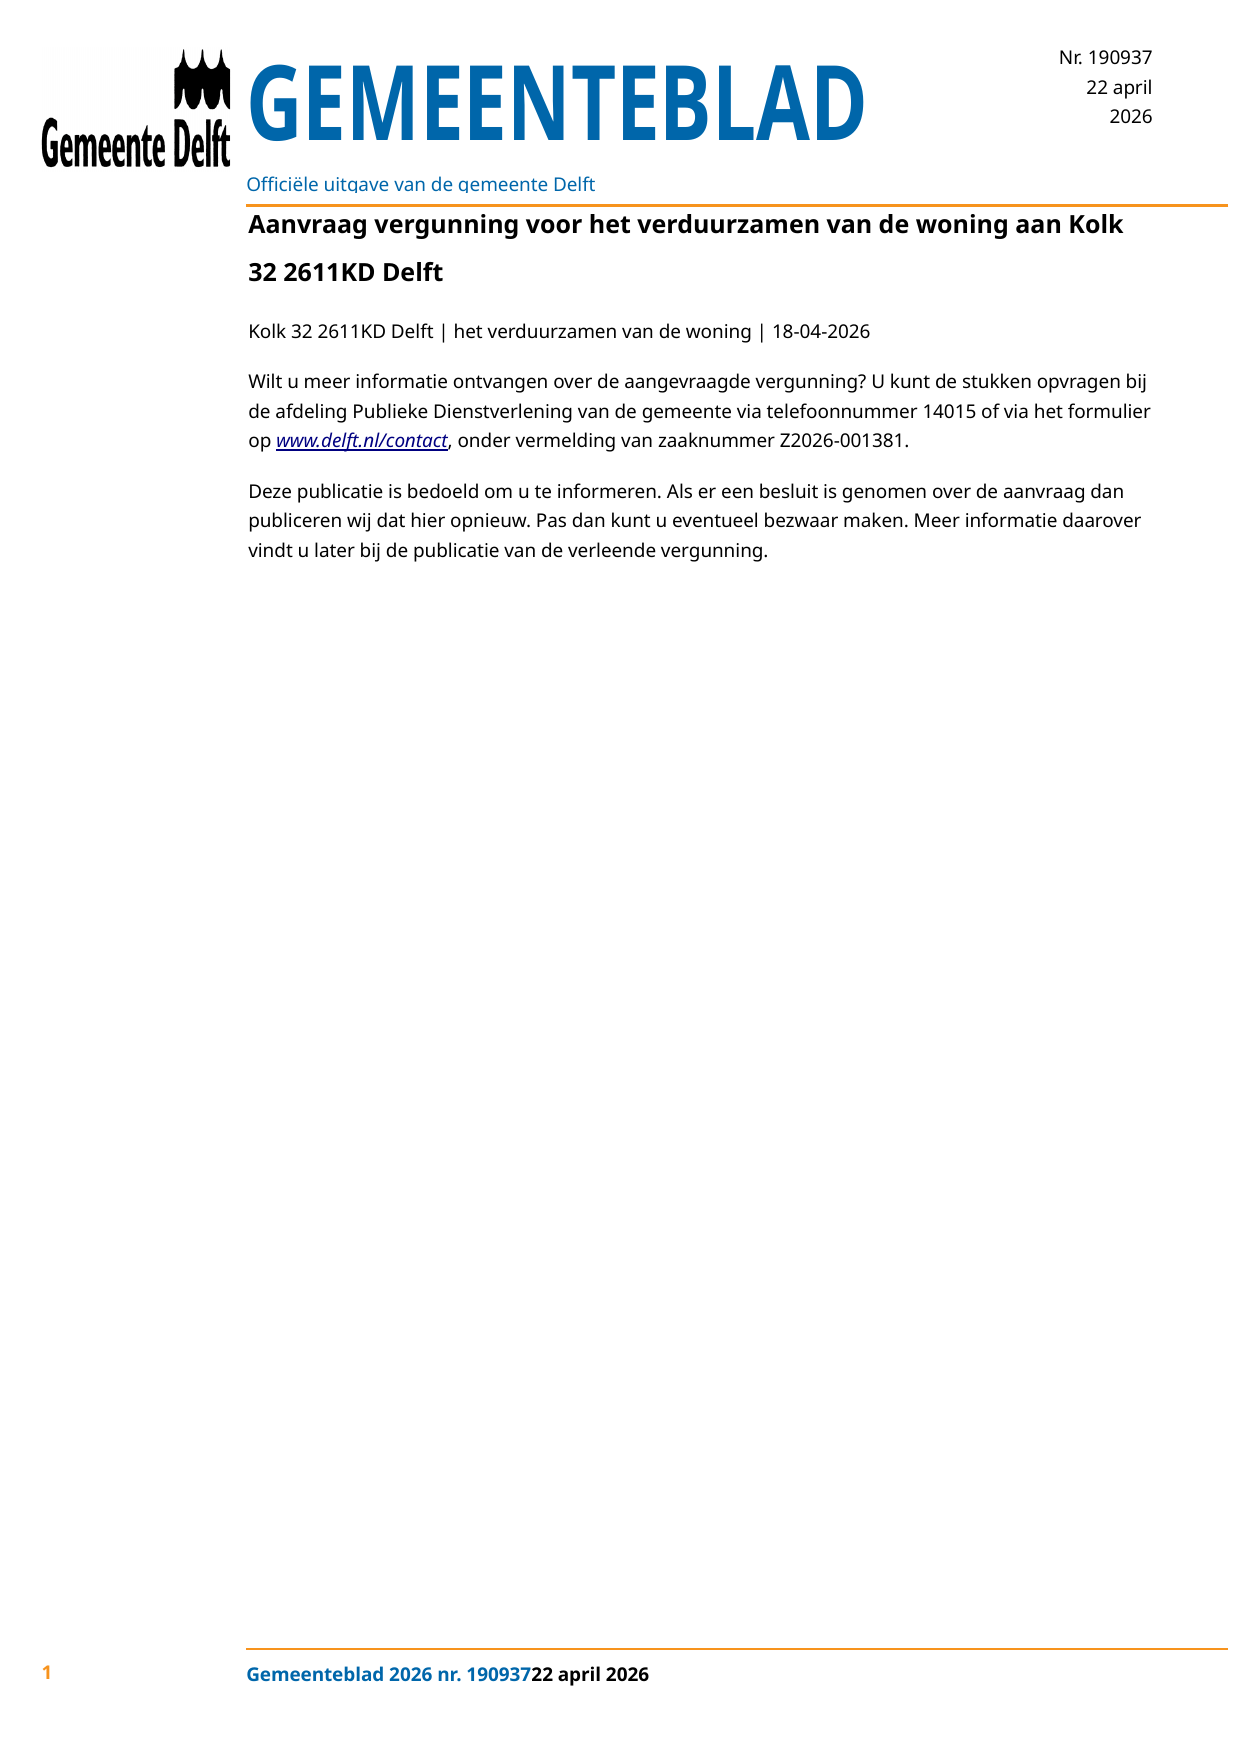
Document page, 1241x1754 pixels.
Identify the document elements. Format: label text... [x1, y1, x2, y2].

text Deze publicatie is bedoeld om u te informeren. Als er een besluit is genomen over de aanvraag dan publiceren wij dat hier opnieuw. Pas dan kunt u eventueel bezwaar maken. Meer informatie daarover vindt u later bij de publicatie van de verleende vergunning. [248, 478, 1152, 563]
picture [41, 47, 231, 172]
text Aanvraag vergunning voor het verduurzamen van de woning aan Kolk 32 2611KD Delft [248, 207, 1152, 288]
text Wilt u meer informatie ontvangen over de aangevraagde vergunning? U kunt de stukken opvragen bij de afdeling Publieke Dienstverlening van de gemeente via telefoonnummer 14015 of via het formulier op www.delft.nl/contact, onder vermelding van zaaknummer Z2026-001381. [248, 368, 1152, 453]
text Kolk 32 2611KD Delft | het verduurzamen van de woning | 18-04-2026 [248, 318, 1152, 344]
